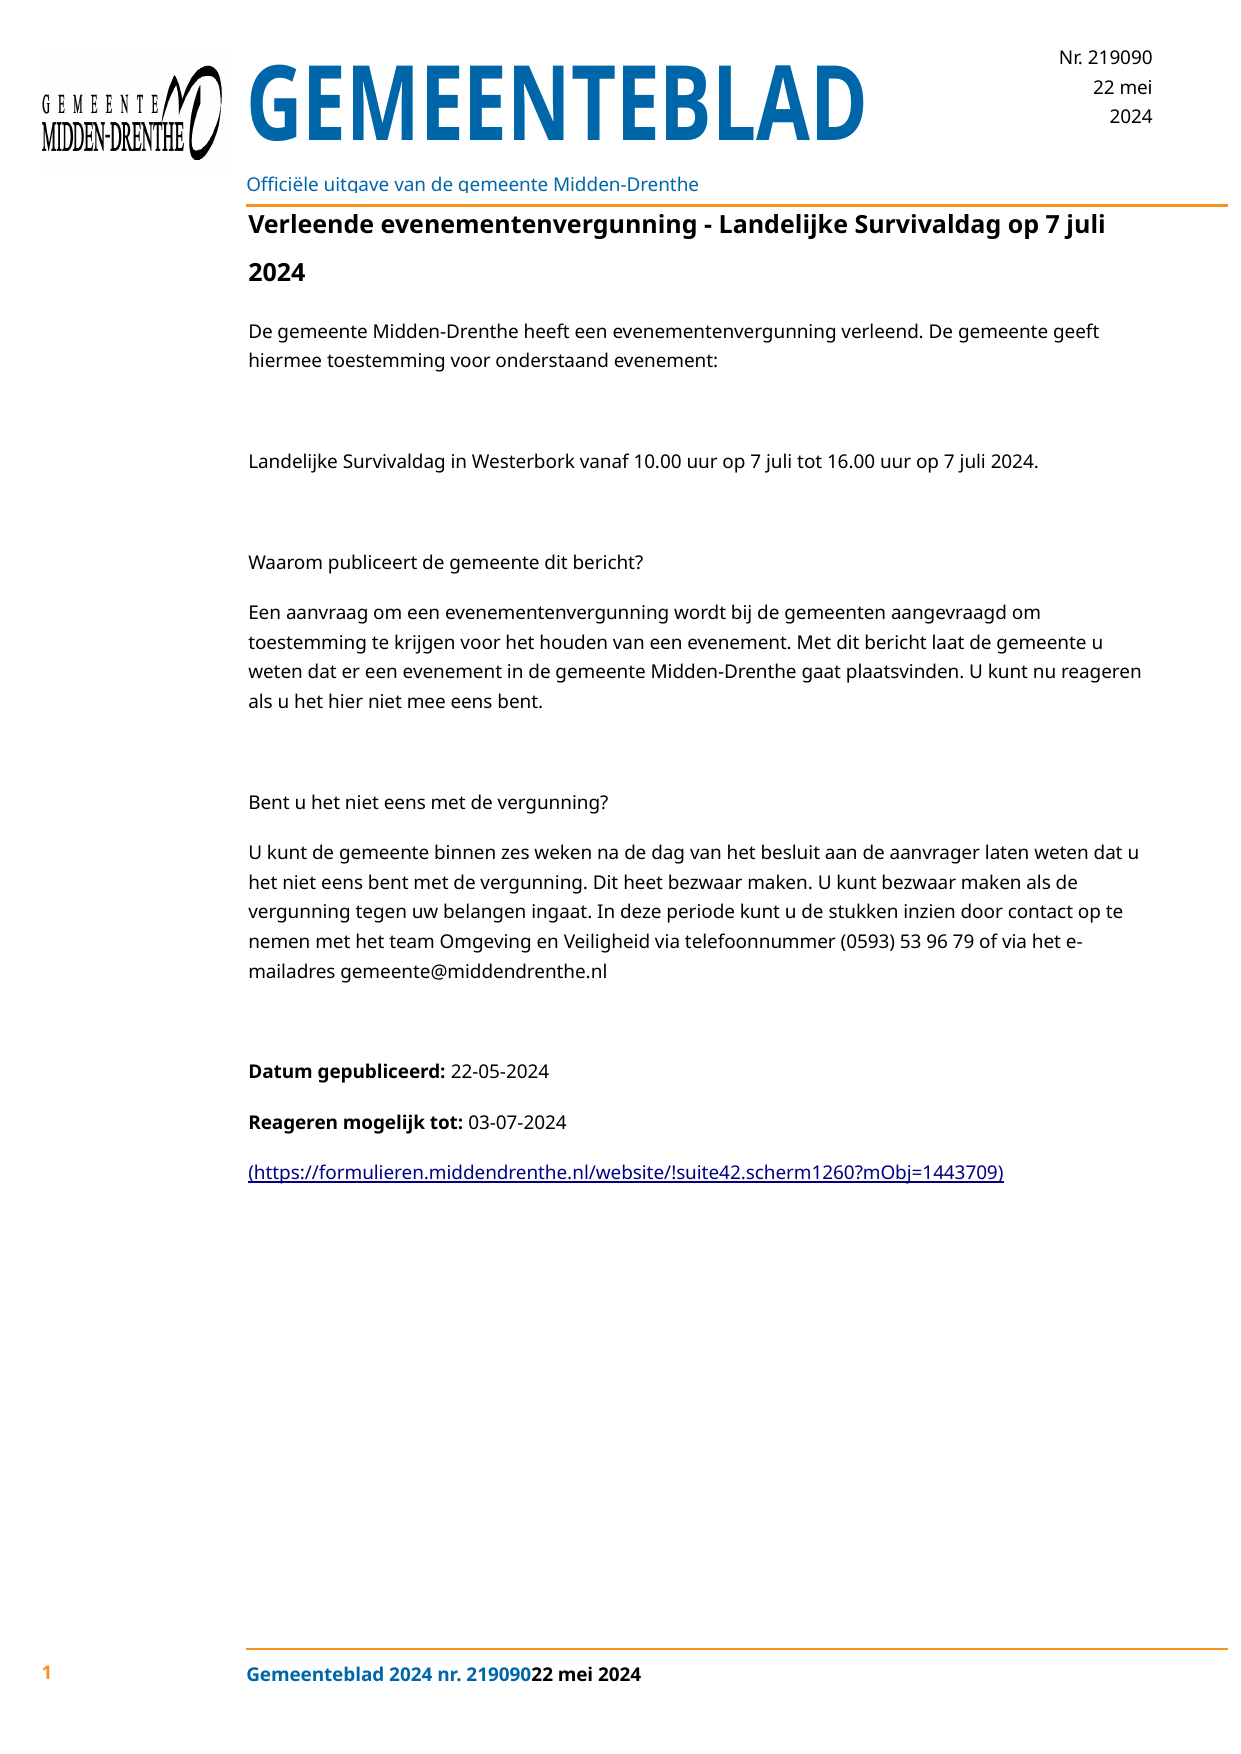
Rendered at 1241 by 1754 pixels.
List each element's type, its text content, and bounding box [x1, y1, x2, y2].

text De gemeente Midden-Drenthe heeft een evenementenvergunning verleend. De gemeente geeft hiermee toestemming voor onderstaand evenement: [248, 318, 1152, 373]
text Bent u het niet eens met de vergunning? [248, 789, 1152, 815]
text Verleende evenementenvergunning - Landelijke Survivaldag op 7 juli 2024 [248, 207, 1152, 288]
text Datum gepubliceerd: 22-05-2024 [248, 1059, 1152, 1084]
picture [41, 47, 231, 172]
text Waarom publiceert de gemeente dit bericht? [248, 549, 1152, 575]
text (https://formulieren.middendrenthe.nl/website/!suite42.scherm1260?mObj=1443709) [248, 1159, 1152, 1185]
text Landelijke Survivaldag in Westerbork vanaf 10.00 uur op 7 juli tot 16.00 uur op 7 juli 2024. [248, 448, 1152, 474]
text Een aanvraag om een evenementenvergunning wordt bij de gemeenten aangevraagd om toestemming te krijgen voor het houden van een evenement. Met dit bericht laat de gemeente u weten dat er een evenement in de gemeente Midden-Drenthe gaat plaatsvinden. U kunt nu reageren als u het hier niet mee eens bent. [248, 599, 1152, 714]
text U kunt de gemeente binnen zes weken na de dag van het besluit aan de aanvrager laten weten dat u het niet eens bent met de vergunning. Dit heet bezwaar maken. U kunt bezwaar maken als de vergunning tegen uw belangen ingaat. In deze periode kunt u de stukken inzien door contact op te nemen met het team Omgeving en Veiligheid via telefoonnummer (0593) 53 96 79 of via het e-mailadres gemeente@middendrenthe.nl [248, 839, 1152, 984]
text Reageren mogelijk tot: 03-07-2024 [248, 1109, 1152, 1135]
